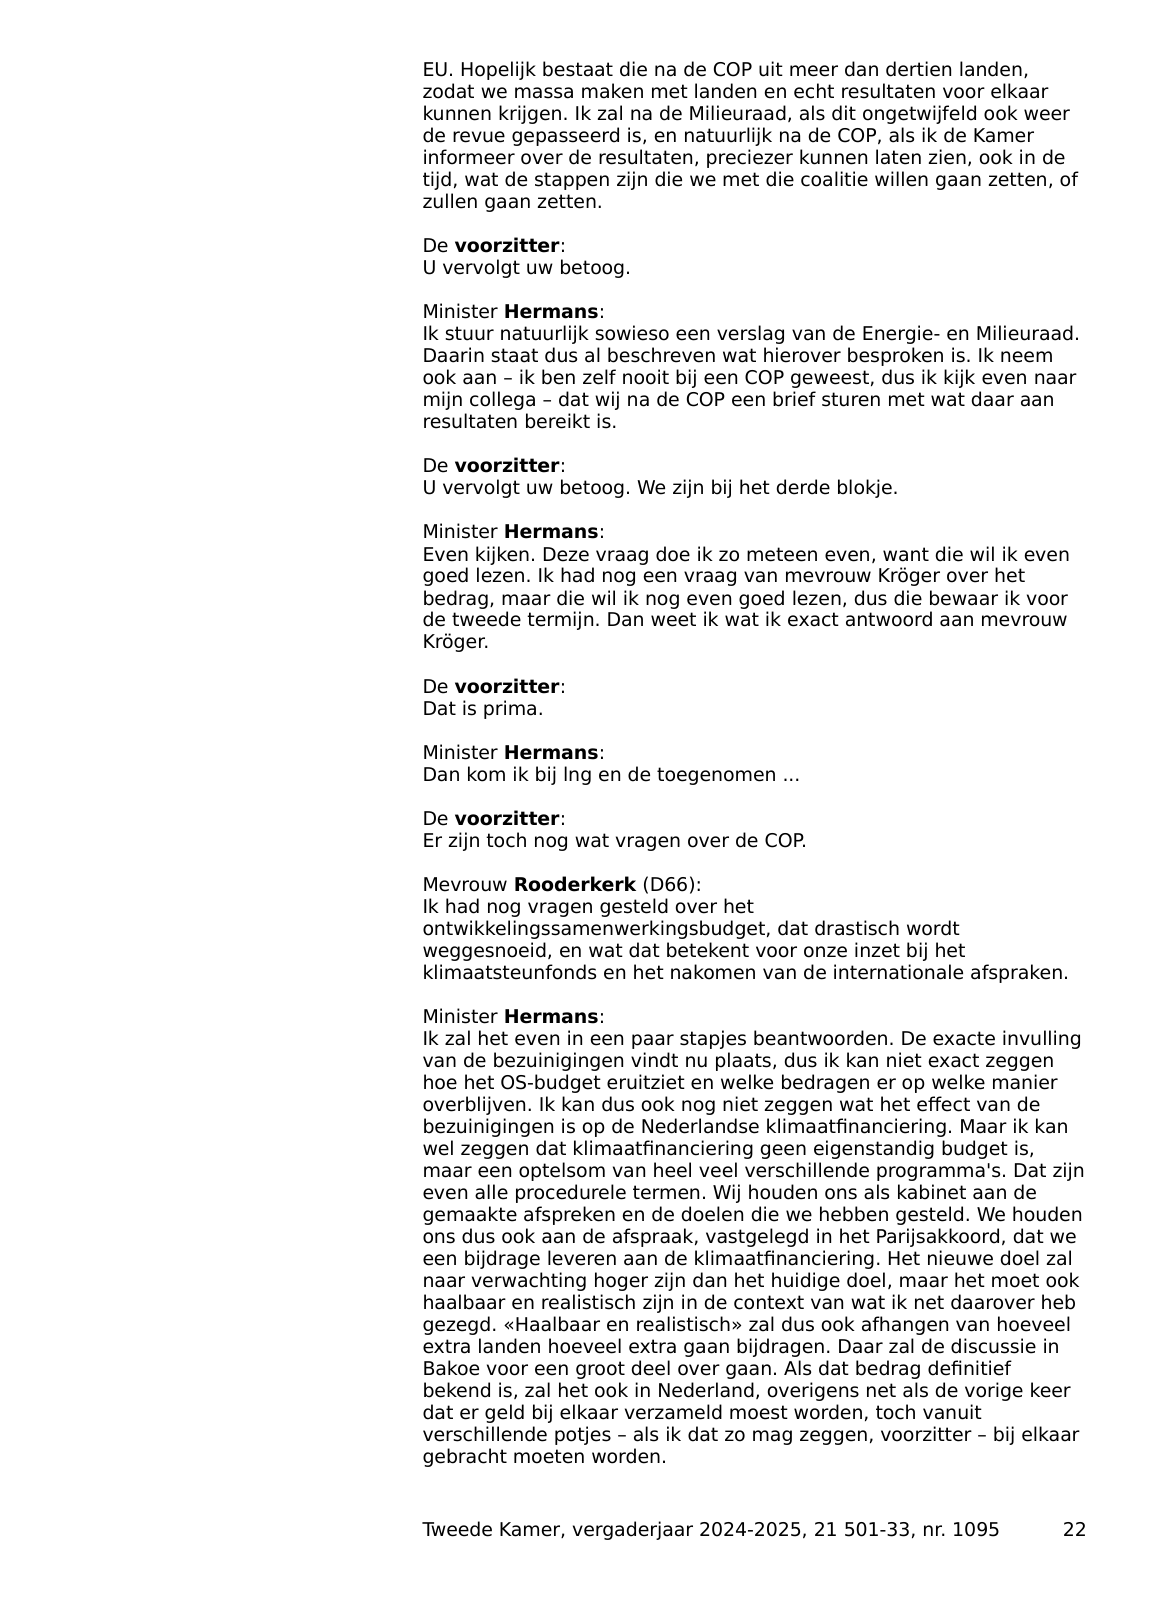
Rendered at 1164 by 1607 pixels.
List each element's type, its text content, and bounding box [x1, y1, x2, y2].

text De voorzitter: [422, 808, 1087, 830]
text U vervolgt uw betoog. [422, 257, 1087, 279]
text Even kijken. Deze vraag doe ik zo meteen even, want die wil ik even goed lezen. Ik had nog een vraag van mevrouw Kröger over het bedrag, maar die wil ik nog even goed lezen, dus die bewaar ik voor de tweede termijn. Dan weet ik wat ik exact antwoord aan mevrouw Kröger. [422, 543, 1087, 653]
text De voorzitter: [422, 235, 1087, 257]
text Ik had nog vragen gesteld over het ontwikkelingssamenwerkingsbudget, dat drastisch wordt weggesnoeid, en wat dat betekent voor onze inzet bij het klimaatsteunfonds en het nakomen van de internationale afspraken. [422, 896, 1087, 984]
text Dan kom ik bij lng en de toegenomen ... [422, 764, 1087, 786]
text Minister Hermans: [422, 1006, 1087, 1028]
text Dat is prima. [422, 697, 1087, 719]
text Ik zal het even in een paar stapjes beantwoorden. De exacte invulling van de bezuinigingen vindt nu plaats, dus ik kan niet exact zeggen hoe het OS-budget eruitziet en welke bedragen er op welke manier overblijven. Ik kan dus ook nog niet zeggen wat het effect van de bezuinigingen is op de Nederlandse klimaatfinanciering. Maar ik kan wel zeggen dat klimaatfinanciering geen eigenstandig budget is, maar een optelsom van heel veel verschillende programma's. Dat zijn even alle procedurele termen. Wij houden ons als kabinet aan de gemaakte afspreken en de doelen die we hebben gesteld. We houden ons dus ook aan de afspraak, vastgelegd in het Parijsakkoord, dat we een bijdrage leveren aan de klimaatfinanciering. Het nieuwe doel zal naar verwachting hoger zijn dan het huidige doel, maar het moet ook haalbaar en realistisch zijn in de context van wat ik net daarover heb gezegd. «Haalbaar en realistisch» zal dus ook afhangen van hoeveel extra landen hoeveel extra gaan bijdragen. Daar zal de discussie in Bakoe voor een groot deel over gaan. Als dat bedrag definitief bekend is, zal het ook in Nederland, overigens net als de vorige keer dat er geld bij elkaar verzameld moest worden, toch vanuit verschillende potjes – als ik dat zo mag zeggen, voorzitter – bij elkaar gebracht moeten worden. [422, 1028, 1087, 1468]
text Mevrouw Rooderkerk (D66): [422, 874, 1087, 896]
text Minister Hermans: [422, 301, 1087, 323]
text Minister Hermans: [422, 742, 1087, 764]
text Ik stuur natuurlijk sowieso een verslag van de Energie- en Milieuraad. Daarin staat dus al beschreven wat hierover besproken is. Ik neem ook aan – ik ben zelf nooit bij een COP geweest, dus ik kijk even naar mijn collega – dat wij na de COP een brief sturen met wat daar aan resultaten bereikt is. [422, 323, 1087, 433]
text EU. Hopelijk bestaat die na de COP uit meer dan dertien landen, zodat we massa maken met landen en echt resultaten voor elkaar kunnen krijgen. Ik zal na de Milieuraad, als dit ongetwijfeld ook weer de revue gepasseerd is, en natuurlijk na de COP, als ik de Kamer informeer over de resultaten, preciezer kunnen laten zien, ook in de tijd, wat de stappen zijn die we met die coalitie willen gaan zetten, of zullen gaan zetten. [422, 59, 1087, 213]
text Minister Hermans: [422, 521, 1087, 543]
text De voorzitter: [422, 455, 1087, 477]
text De voorzitter: [422, 676, 1087, 697]
text Er zijn toch nog wat vragen over de COP. [422, 830, 1087, 852]
text U vervolgt uw betoog. We zijn bij het derde blokje. [422, 477, 1087, 499]
